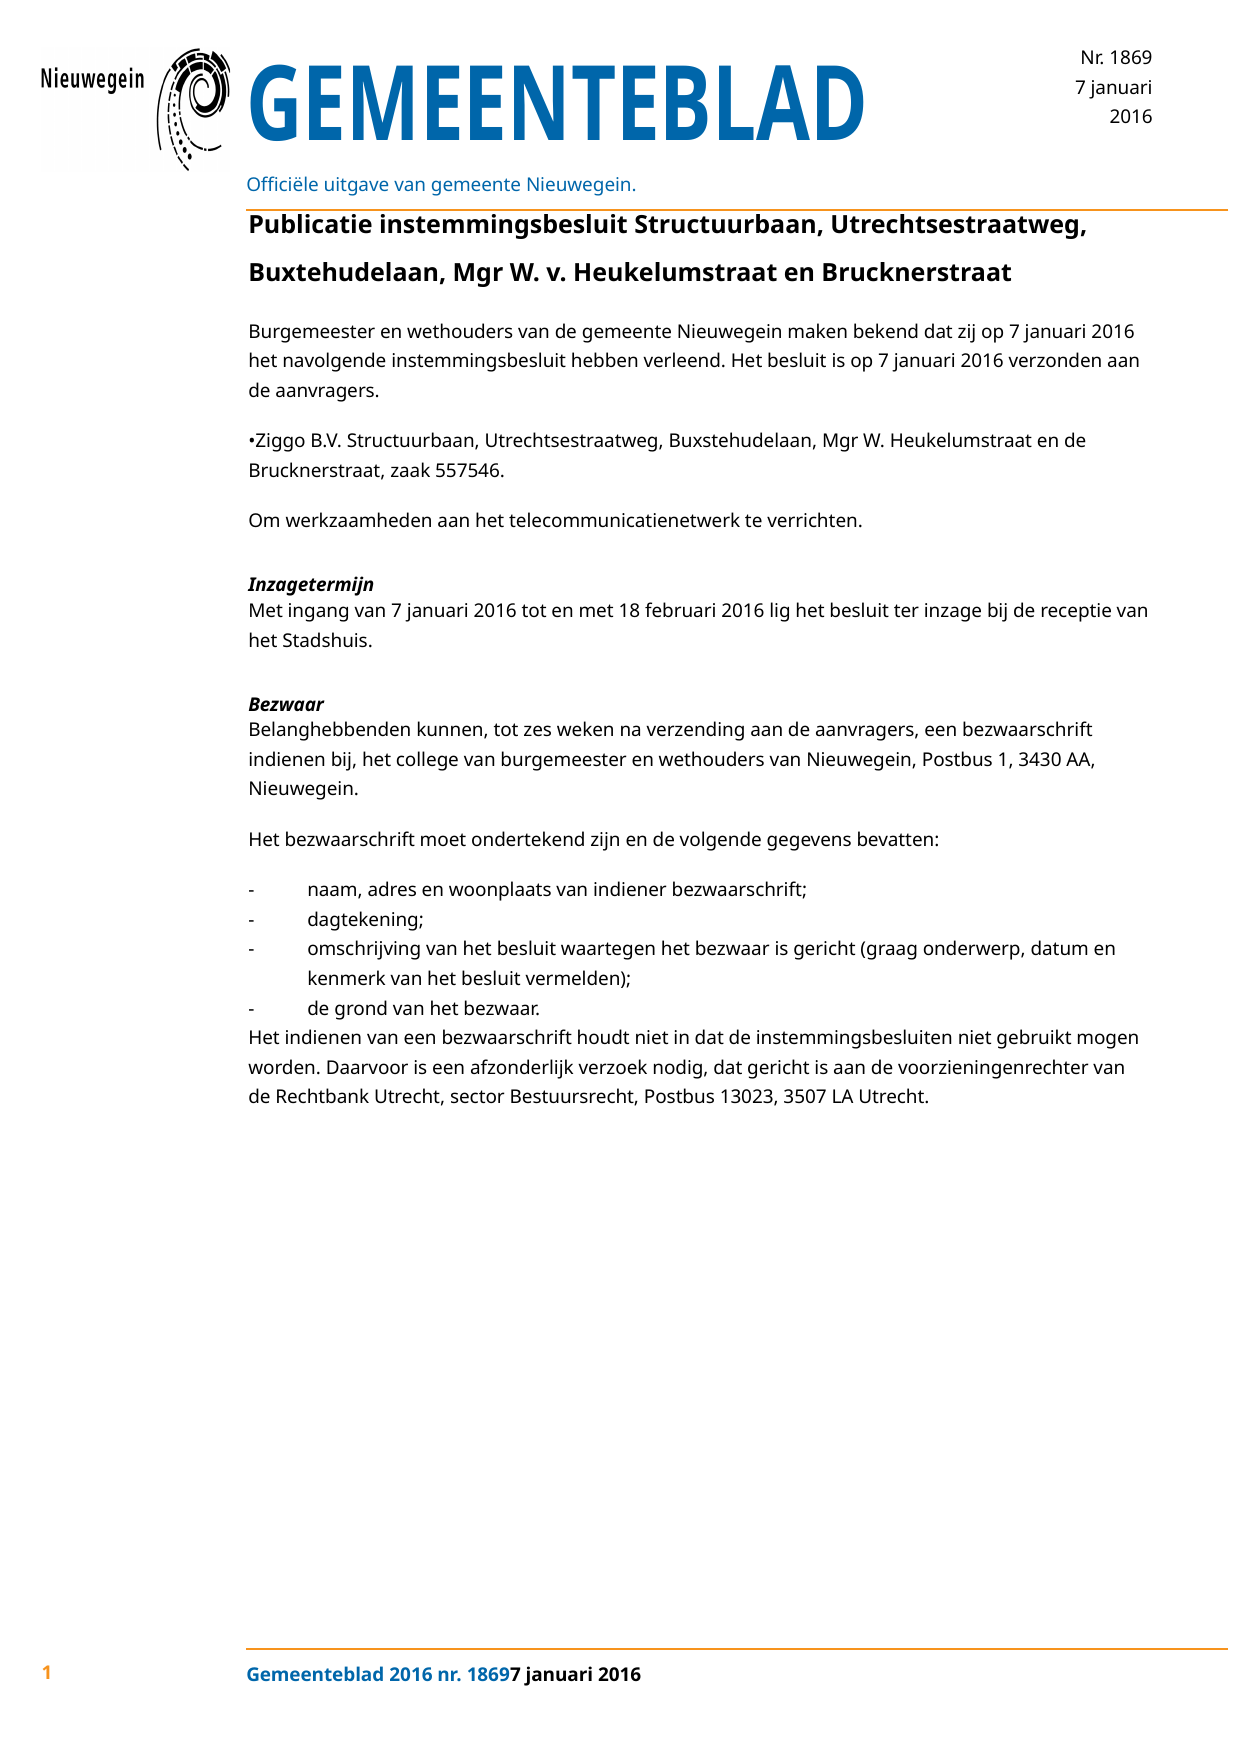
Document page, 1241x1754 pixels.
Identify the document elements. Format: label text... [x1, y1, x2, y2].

picture [41, 47, 231, 172]
text Publicatie instemmingsbesluit Structuurbaan, Utrechtsestraatweg, Buxtehudelaan, Mgr W. v. Heukelumstraat en Brucknerstraat [248, 211, 1152, 288]
text Burgemeester en wethouders van de gemeente Nieuwegein maken bekend dat zij op 7 januari 2016 het navolgende instemmingsbesluit hebben verleend. Het besluit is op 7 januari 2016 verzonden aan de aanvragers. [248, 318, 1152, 403]
text Om werkzaamheden aan het telecommunicatienetwerk te verrichten. [248, 507, 1152, 533]
list de grond van het bezwaar. [248, 995, 1152, 1021]
text •Ziggo B.V. Structuurbaan, Utrechtsestraatweg, Buxstehudelaan, Mgr W. Heukelumstraat en de Brucknerstraat, zaak 557546. [248, 427, 1152, 483]
text Inzagetermijn [248, 571, 1152, 597]
list dagtekening; [248, 906, 1152, 932]
list naam, adres en woonplaats van indiener bezwaarschrift; [248, 876, 1152, 902]
text Het indienen van een bezwaarschrift houdt niet in dat de instemmingsbesluiten niet gebruikt mogen worden. Daarvoor is een afzonderlijk verzoek nodig, dat gericht is aan de voorzieningenrechter van de Rechtbank Utrecht, sector Bestuursrecht, Postbus 13023, 3507 LA Utrecht. [248, 1024, 1152, 1109]
text Bezwaar [248, 691, 1152, 716]
text Belanghebbenden kunnen, tot zes weken na verzending aan de aanvragers, een bezwaarschrift indienen bij, het college van burgemeester en wethouders van Nieuwegein, Postbus 1, 3430 AA, Nieuwegein. [248, 716, 1152, 801]
list omschrijving van het besluit waartegen het bezwaar is gericht (graag onderwerp, datum en kenmerk van het besluit vermelden); [248, 936, 1152, 991]
text Het bezwaarschrift moet ondertekend zijn en de volgende gegevens bevatten: [248, 826, 1152, 852]
text Met ingang van 7 januari 2016 tot en met 18 februari 2016 lig het besluit ter inzage bij de receptie van het Stadshuis. [248, 597, 1152, 652]
